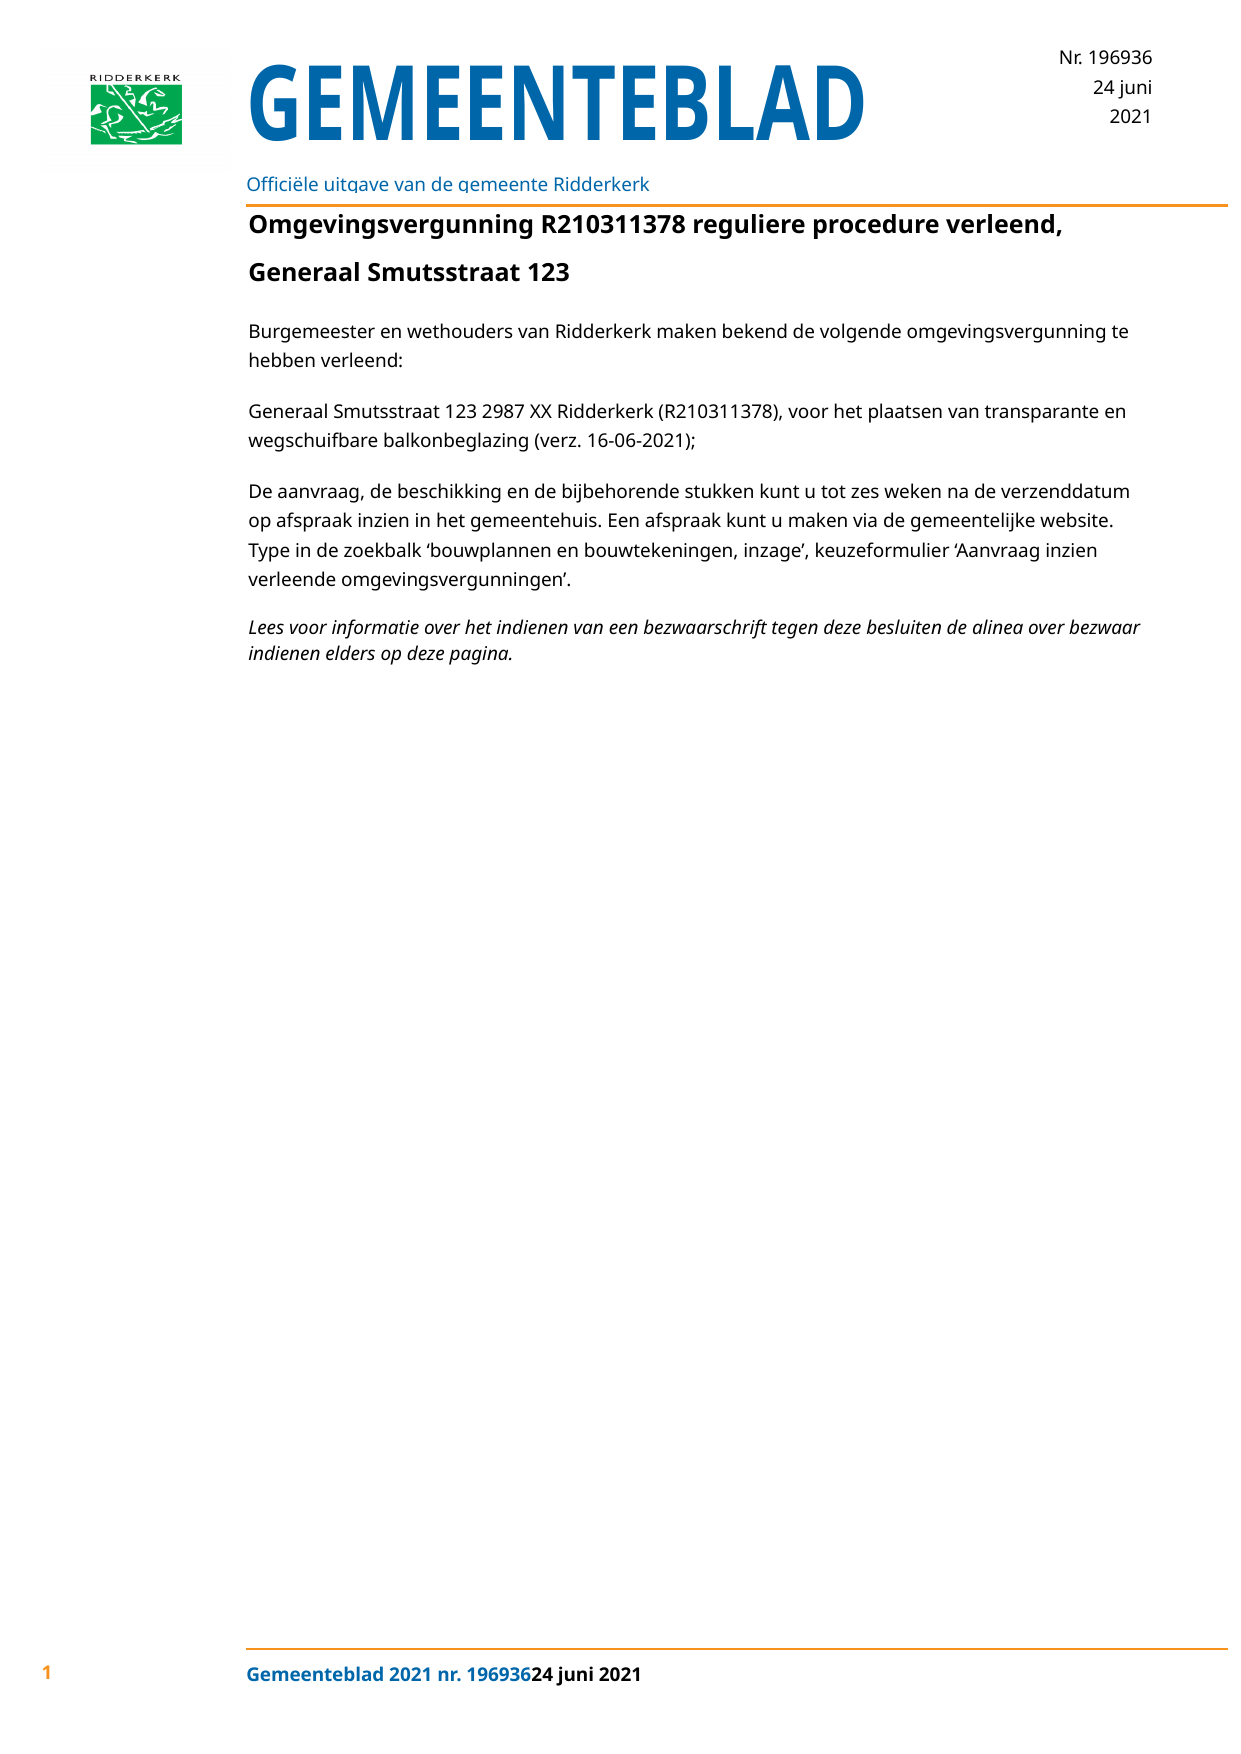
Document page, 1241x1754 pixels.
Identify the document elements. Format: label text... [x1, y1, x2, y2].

text Lees voor informatie over het indienen van een bezwaarschrift tegen deze besluiten de alinea over bezwaar indienen elders op deze pagina. [248, 614, 1152, 666]
picture [41, 47, 231, 172]
text Omgevingsvergunning R210311378 reguliere procedure verleend, Generaal Smutsstraat 123 [248, 207, 1152, 288]
text De aanvraag, de beschikking en de bijbehorende stukken kunt u tot zes weken na de verzenddatum op afspraak inzien in het gemeentehuis. Een afspraak kunt u maken via de gemeentelijke website. Type in de zoekbalk ‘bouwplannen en bouwtekeningen, inzage’, keuzeformulier ‘Aanvraag inzien verleende omgevingsvergunningen’. [248, 478, 1152, 592]
text Generaal Smutsstraat 123 2987 XX Ridderkerk (R210311378), voor het plaatsen van transparante en wegschuifbare balkonbeglazing (verz. 16-06-2021); [248, 398, 1152, 453]
text Burgemeester en wethouders van Ridderkerk maken bekend de volgende omgevingsvergunning te hebben verleend: [248, 318, 1152, 373]
